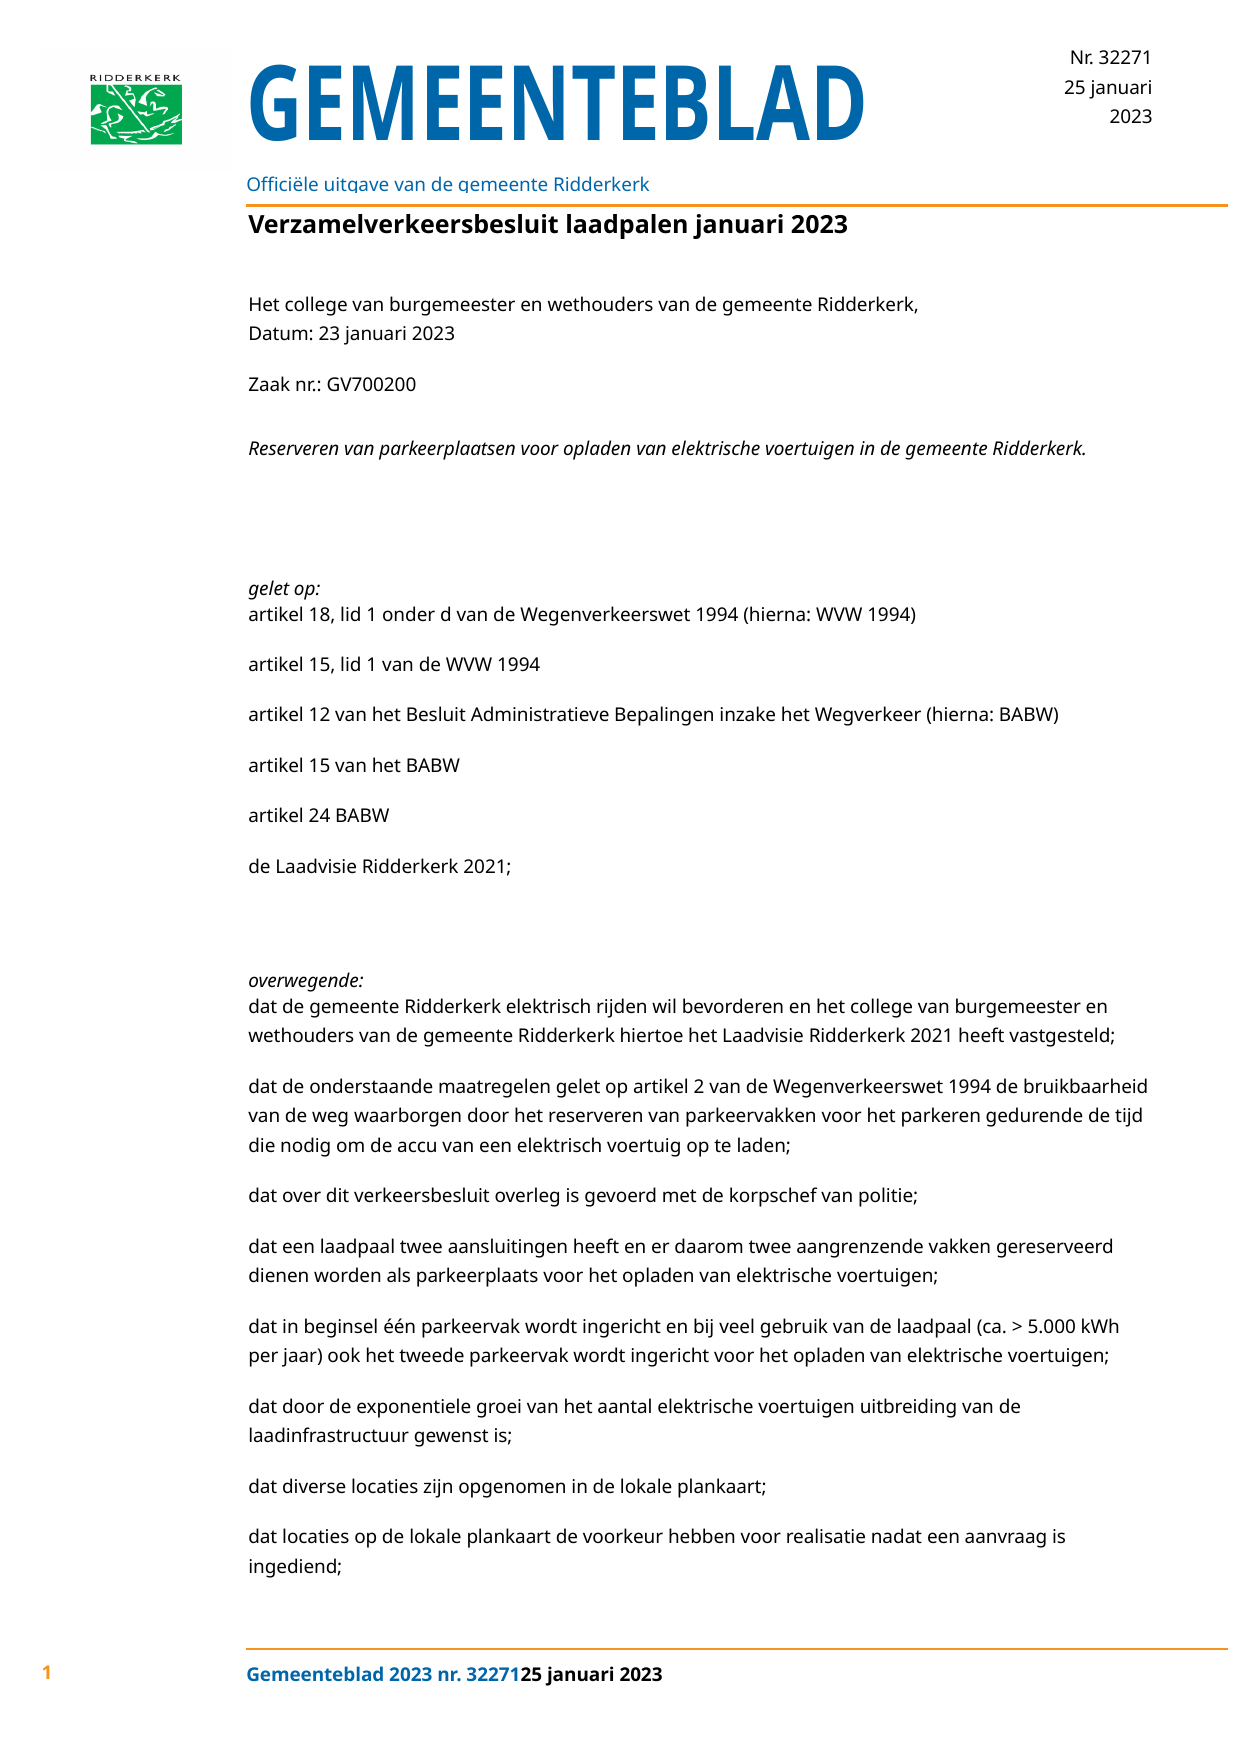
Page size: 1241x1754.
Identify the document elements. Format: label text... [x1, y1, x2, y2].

text dat locaties op de lokale plankaart de voorkeur hebben voor realisatie nadat een aanvraag is ingediend; [248, 1523, 1152, 1579]
text Zaak nr.: GV700200 [248, 371, 1152, 397]
text dat de onderstaande maatregelen gelet op artikel 2 van de Wegenverkeerswet 1994 de bruikbaarheid van de weg waarborgen door het reserveren van parkeervakken voor het parkeren gedurende de tijd die nodig om de accu van een elektrisch voertuig op te laden; [248, 1073, 1152, 1158]
text Reserveren van parkeerplaatsen voor opladen van elektrische voertuigen in de gemeente Ridderkerk. [248, 435, 1152, 461]
text artikel 15 van het BABW [248, 752, 1152, 778]
text overwegende: [248, 967, 1152, 993]
picture [41, 47, 231, 172]
text dat een laadpaal twee aansluitingen heeft en er daarom twee aangrenzende vakken gereserveerd dienen worden als parkeerplaats voor het opladen van elektrische voertuigen; [248, 1233, 1152, 1288]
text dat in beginsel één parkeervak wordt ingericht en bij veel gebruik van de laadpaal (ca. > 5.000 kWh per jaar) ook het tweede parkeervak wordt ingericht voor het opladen van elektrische voertuigen; [248, 1313, 1152, 1368]
text dat de gemeente Ridderkerk elektrisch rijden wil bevorderen en het college van burgemeester en wethouders van de gemeente Ridderkerk hiertoe het Laadvisie Ridderkerk 2021 heeft vastgesteld; [248, 993, 1152, 1048]
text dat diverse locaties zijn opgenomen in de lokale plankaart; [248, 1473, 1152, 1499]
text artikel 15, lid 1 van de WVW 1994 [248, 651, 1152, 677]
text artikel 24 BABW [248, 802, 1152, 828]
text Verzamelverkeersbesluit laadpalen januari 2023 [248, 207, 1152, 241]
text gelet op: [248, 575, 1152, 601]
text artikel 12 van het Besluit Administratieve Bepalingen inzake het Wegverkeer (hierna: BABW) [248, 702, 1152, 727]
text Datum: 23 januari 2023 [248, 321, 1152, 346]
text dat door de exponentiele groei van het aantal elektrische voertuigen uitbreiding van de laadinfrastructuur gewenst is; [248, 1393, 1152, 1448]
text Het college van burgemeester en wethouders van de gemeente Ridderkerk, [248, 291, 1152, 317]
text dat over dit verkeersbesluit overleg is gevoerd met de korpschef van politie; [248, 1183, 1152, 1208]
text artikel 18, lid 1 onder d van de Wegenverkeerswet 1994 (hierna: WVW 1994) [248, 601, 1152, 627]
text de Laadvisie Ridderkerk 2021; [248, 853, 1152, 879]
